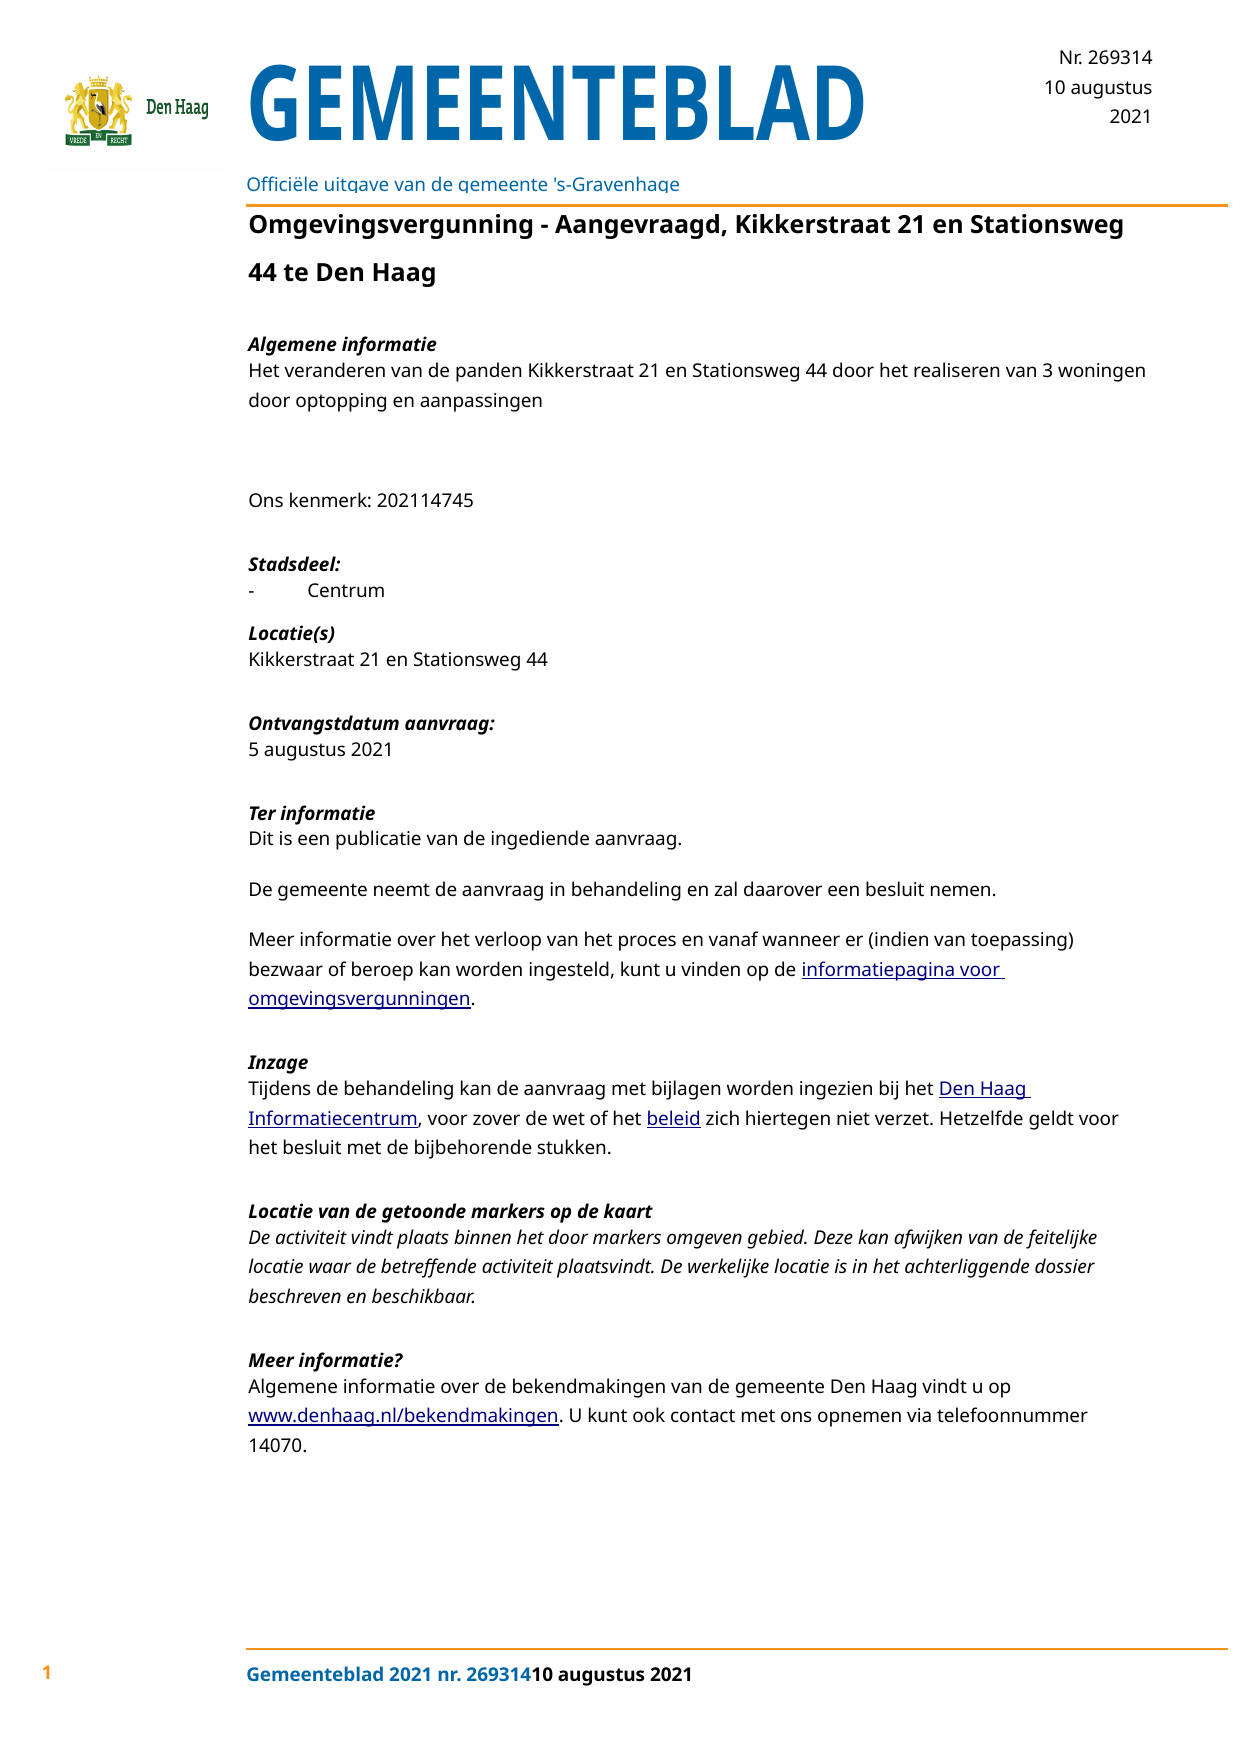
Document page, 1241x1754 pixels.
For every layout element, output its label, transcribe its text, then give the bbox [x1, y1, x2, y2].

text Algemene informatie over de bekendmakingen van de gemeente Den Haag vindt u op www.denhaag.nl/bekendmakingen. U kunt ook contact met ons opnemen via telefoonnummer 14070. [248, 1373, 1152, 1458]
text Het veranderen van de panden Kikkerstraat 21 en Stationsweg 44 door het realiseren van 3 woningen door optopping en aanpassingen [248, 357, 1152, 412]
text Tijdens de behandeling kan de aanvraag met bijlagen worden ingezien bij het Den Haag Informatiecentrum, voor zover de wet of het beleid zich hiertegen niet verzet. Hetzelfde geldt voor het besluit met de bijbehorende stukken. [248, 1075, 1152, 1160]
text Locatie van de getoonde markers op de kaart [248, 1198, 1152, 1224]
text Inzage [248, 1049, 1152, 1075]
text Stadsdeel: [248, 552, 1152, 577]
list Centrum [248, 577, 1152, 603]
text Meer informatie over het verloop van het proces en vanaf wanneer er (indien van toepassing) bezwaar of beroep kan worden ingesteld, kunt u vinden op de informatiepagina voor omgevingsvergunningen. [248, 926, 1152, 1011]
text De activiteit vindt plaats binnen het door markers omgeven gebied. Deze kan afwijken van de feitelijke locatie waar de betreffende activiteit plaatsvindt. De werkelijke locatie is in het achterliggende dossier beschreven en beschikbaar. [248, 1224, 1152, 1309]
text Omgevingsvergunning - Aangevraagd, Kikkerstraat 21 en Stationsweg 44 te Den Haag [248, 207, 1152, 288]
text Kikkerstraat 21 en Stationsweg 44 [248, 646, 1152, 672]
text 5 augustus 2021 [248, 736, 1152, 762]
text Ontvangstdatum aanvraag: [248, 710, 1152, 736]
text Dit is een publicatie van de ingediende aanvraag. [248, 826, 1152, 851]
picture [41, 47, 231, 172]
text De gemeente neemt de aanvraag in behandeling en zal daarover een besluit nemen. [248, 876, 1152, 902]
text Ter informatie [248, 800, 1152, 826]
text Meer informatie? [248, 1347, 1152, 1373]
text Locatie(s) [248, 620, 1152, 646]
text Ons kenmerk: 202114745 [248, 488, 1152, 513]
text Algemene informatie [248, 331, 1152, 357]
